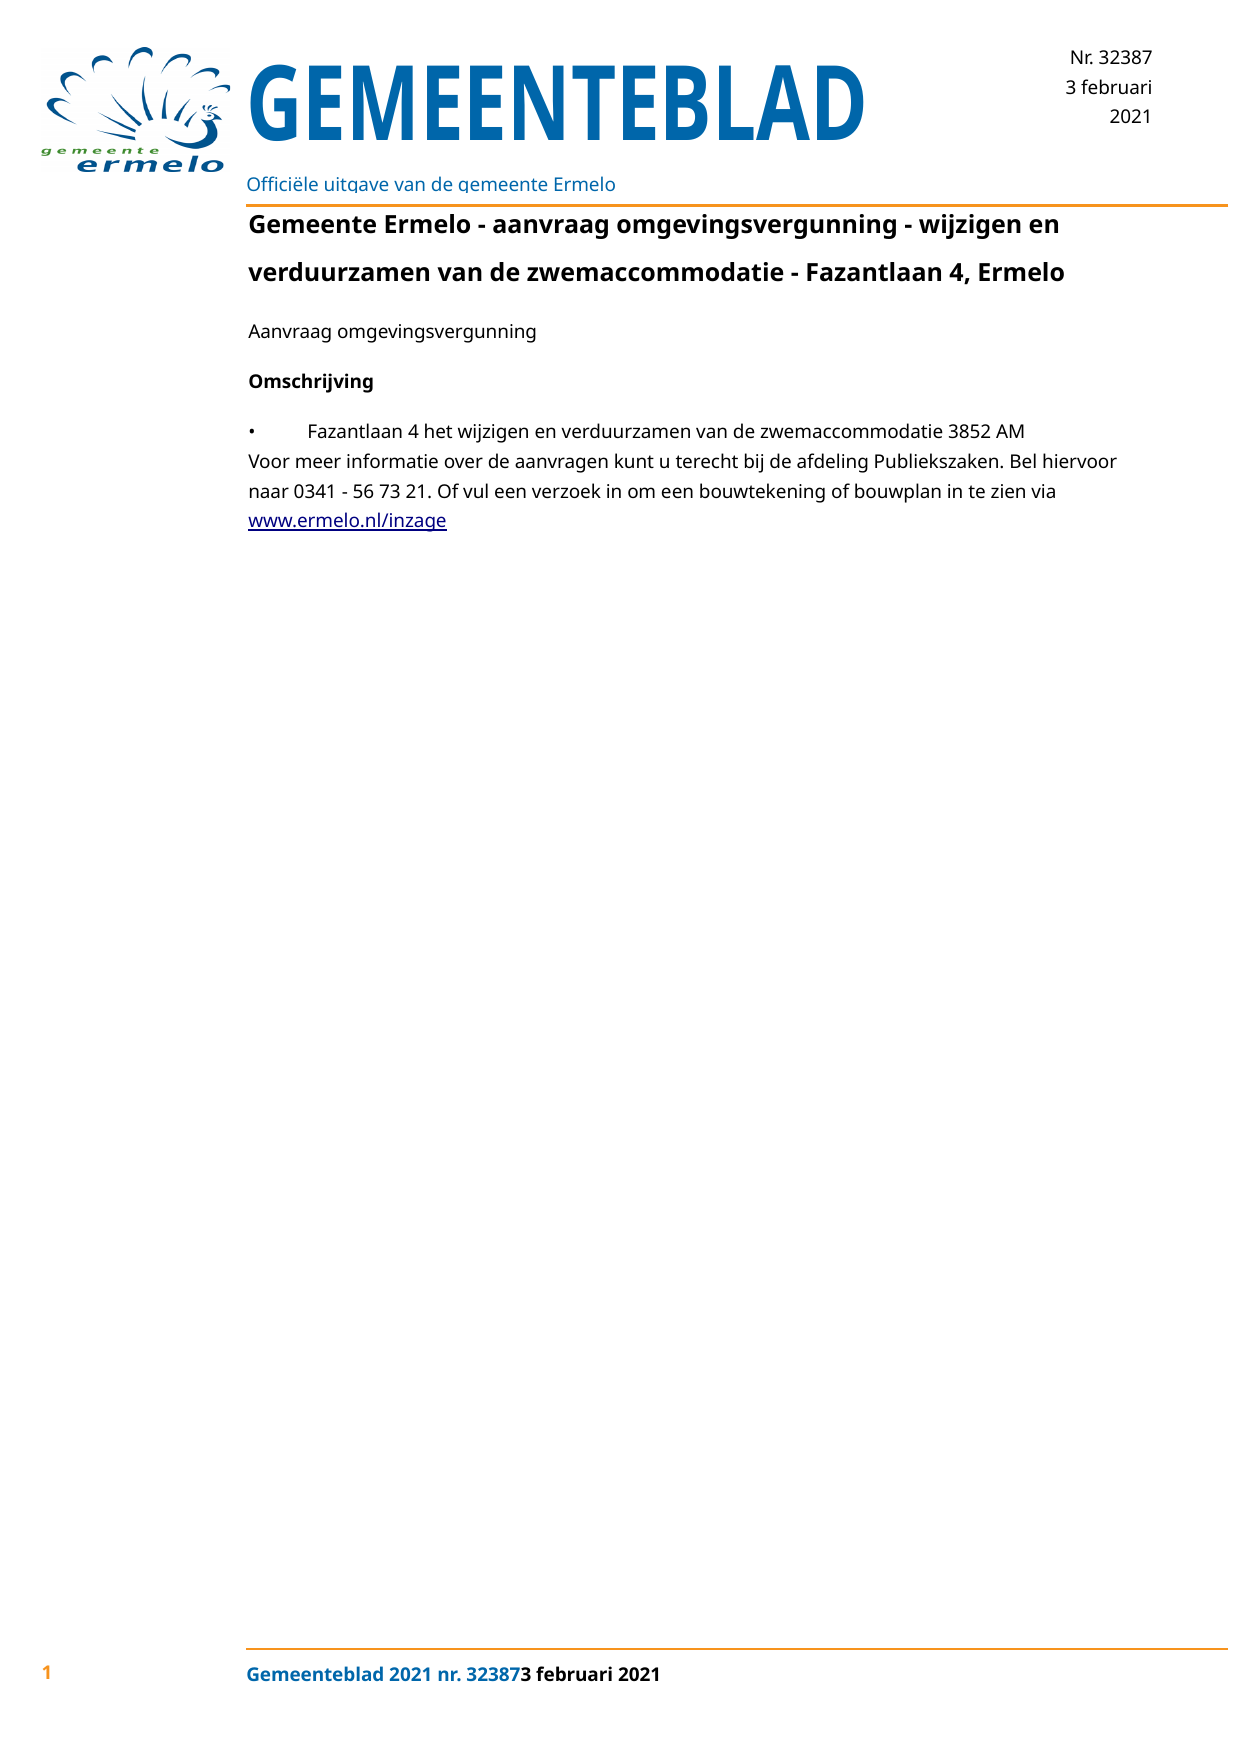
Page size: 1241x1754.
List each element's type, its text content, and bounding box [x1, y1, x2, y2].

text Omschrijving [248, 368, 1152, 394]
list Fazantlaan 4 het wijzigen en verduurzamen van de zwemaccommodatie 3852 AM [248, 419, 1152, 444]
text Voor meer informatie over de aanvragen kunt u terecht bij de afdeling Publiekszaken. Bel hiervoor naar 0341 - 56 73 21. Of vul een verzoek in om een bouwtekening of bouwplan in te zien via www.ermelo.nl/inzage [248, 448, 1152, 533]
text Aanvraag omgevingsvergunning [248, 318, 1152, 344]
picture [41, 47, 231, 172]
text Gemeente Ermelo - aanvraag omgevingsvergunning - wijzigen en verduurzamen van de zwemaccommodatie - Fazantlaan 4, Ermelo [248, 207, 1152, 288]
